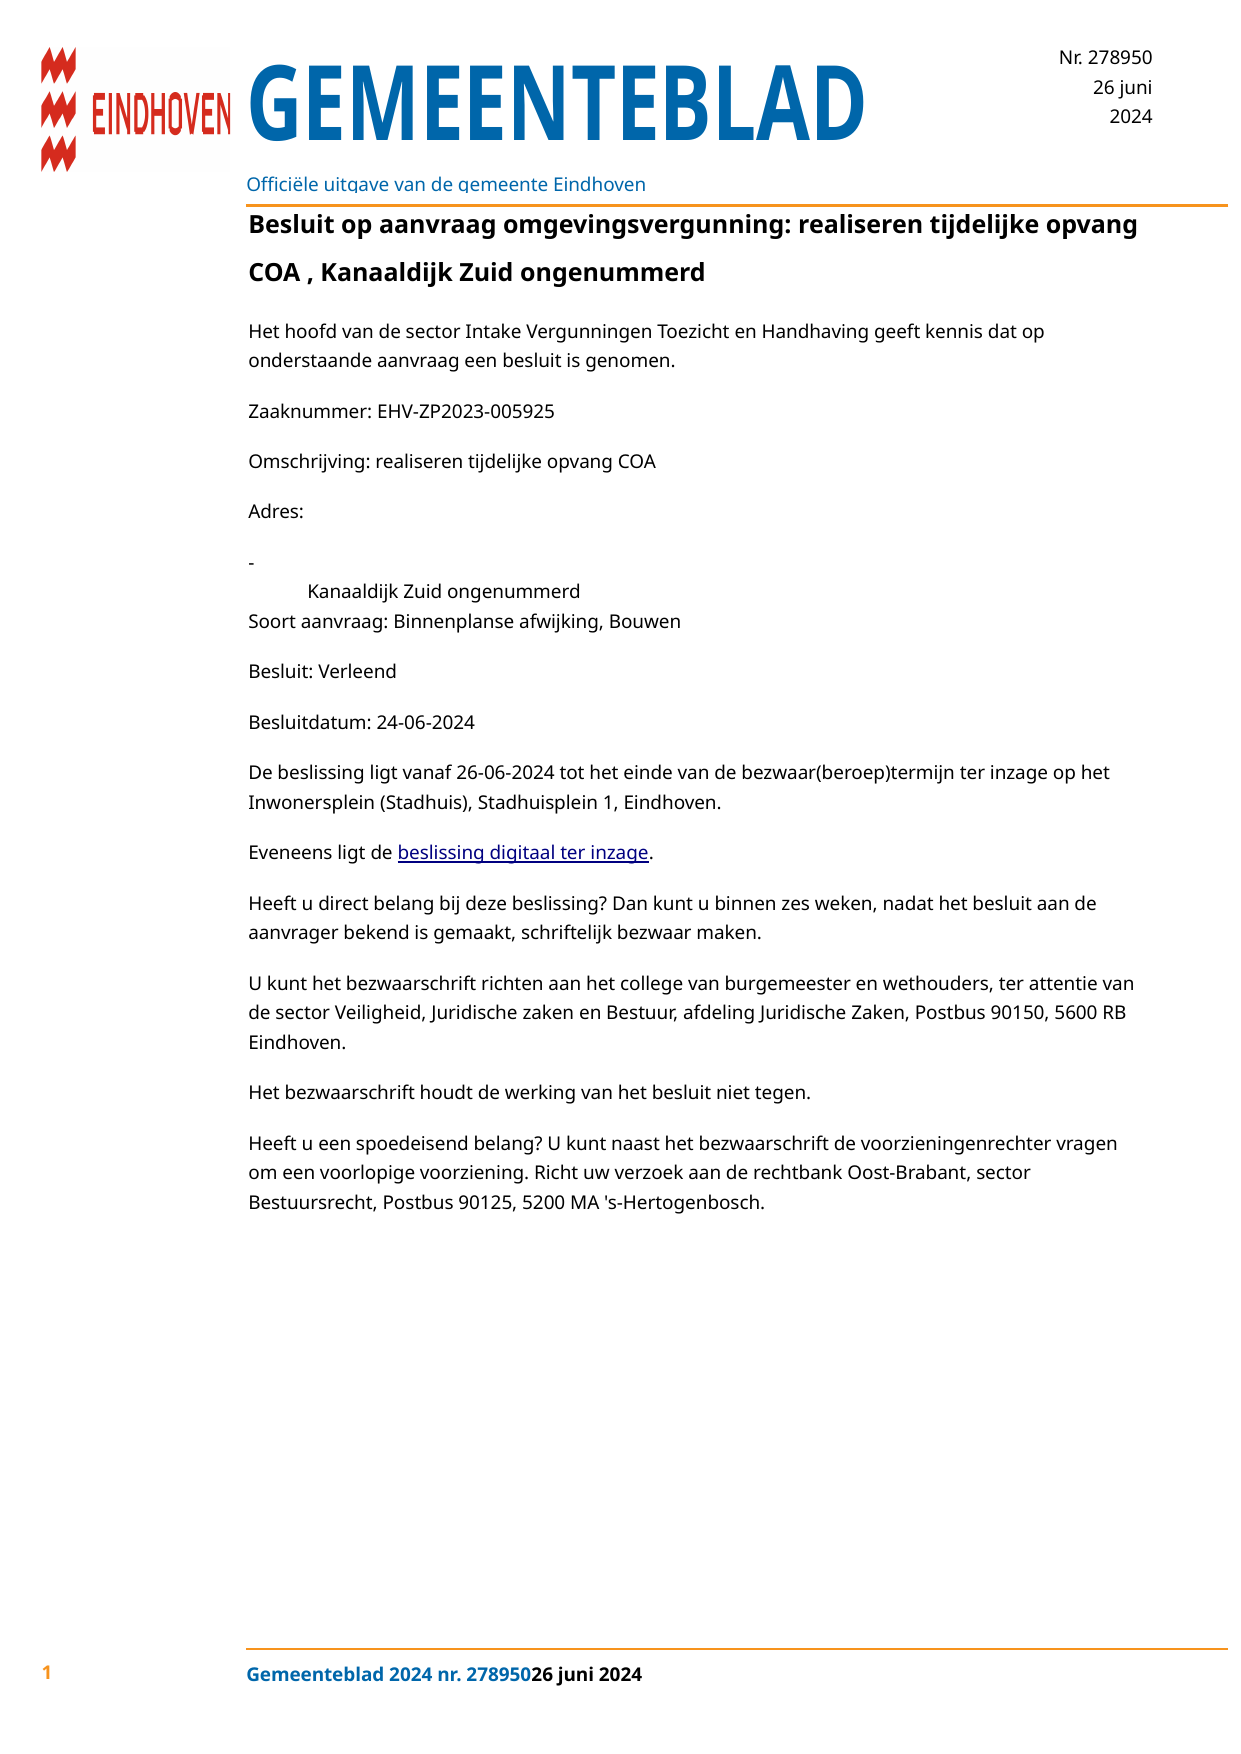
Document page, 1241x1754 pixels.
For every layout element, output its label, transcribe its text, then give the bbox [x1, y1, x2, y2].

text Besluit: Verleend [248, 659, 1152, 684]
text Heeft u direct belang bij deze beslissing? Dan kunt u binnen zes weken, nadat het besluit aan de aanvrager bekend is gemaakt, schriftelijk bezwaar maken. [248, 890, 1152, 945]
text Eveneens ligt de beslissing digitaal ter inzage. [248, 839, 1152, 865]
text Het bezwaarschrift houdt de werking van het besluit niet tegen. [248, 1079, 1152, 1105]
text Besluit op aanvraag omgevingsvergunning: realiseren tijdelijke opvang COA , Kanaaldijk Zuid ongenummerd [248, 207, 1152, 288]
text Besluitdatum: 24-06-2024 [248, 709, 1152, 735]
text Heeft u een spoedeisend belang? U kunt naast het bezwaarschrift de voorzieningenrechter vragen om een voorlopige voorziening. Richt uw verzoek aan de rechtbank Oost-Brabant, sector Bestuursrecht, Postbus 90125, 5200 MA 's-Hertogenbosch. [248, 1130, 1152, 1215]
text Omschrijving: realiseren tijdelijke opvang COA [248, 448, 1152, 474]
text De beslissing ligt vanaf 26-06-2024 tot het einde van de bezwaar(beroep)termijn ter inzage op het Inwonersplein (Stadhuis), Stadhuisplein 1, Eindhoven. [248, 759, 1152, 815]
text Zaaknummer: EHV-ZP2023-005925 [248, 398, 1152, 424]
text Het hoofd van de sector Intake Vergunningen Toezicht en Handhaving geeft kennis dat op onderstaande aanvraag een besluit is genomen. [248, 318, 1152, 373]
text Soort aanvraag: Binnenplanse afwijking, Bouwen [248, 608, 1152, 634]
picture [41, 47, 231, 172]
text U kunt het bezwaarschrift richten aan het college van burgemeester en wethouders, ter attentie van de sector Veiligheid, Juridische zaken en Bestuur, afdeling Juridische Zaken, Postbus 90150, 5600 RB Eindhoven. [248, 970, 1152, 1055]
text Adres: [248, 499, 1152, 524]
list Kanaaldijk Zuid ongenummerd [248, 579, 1152, 604]
